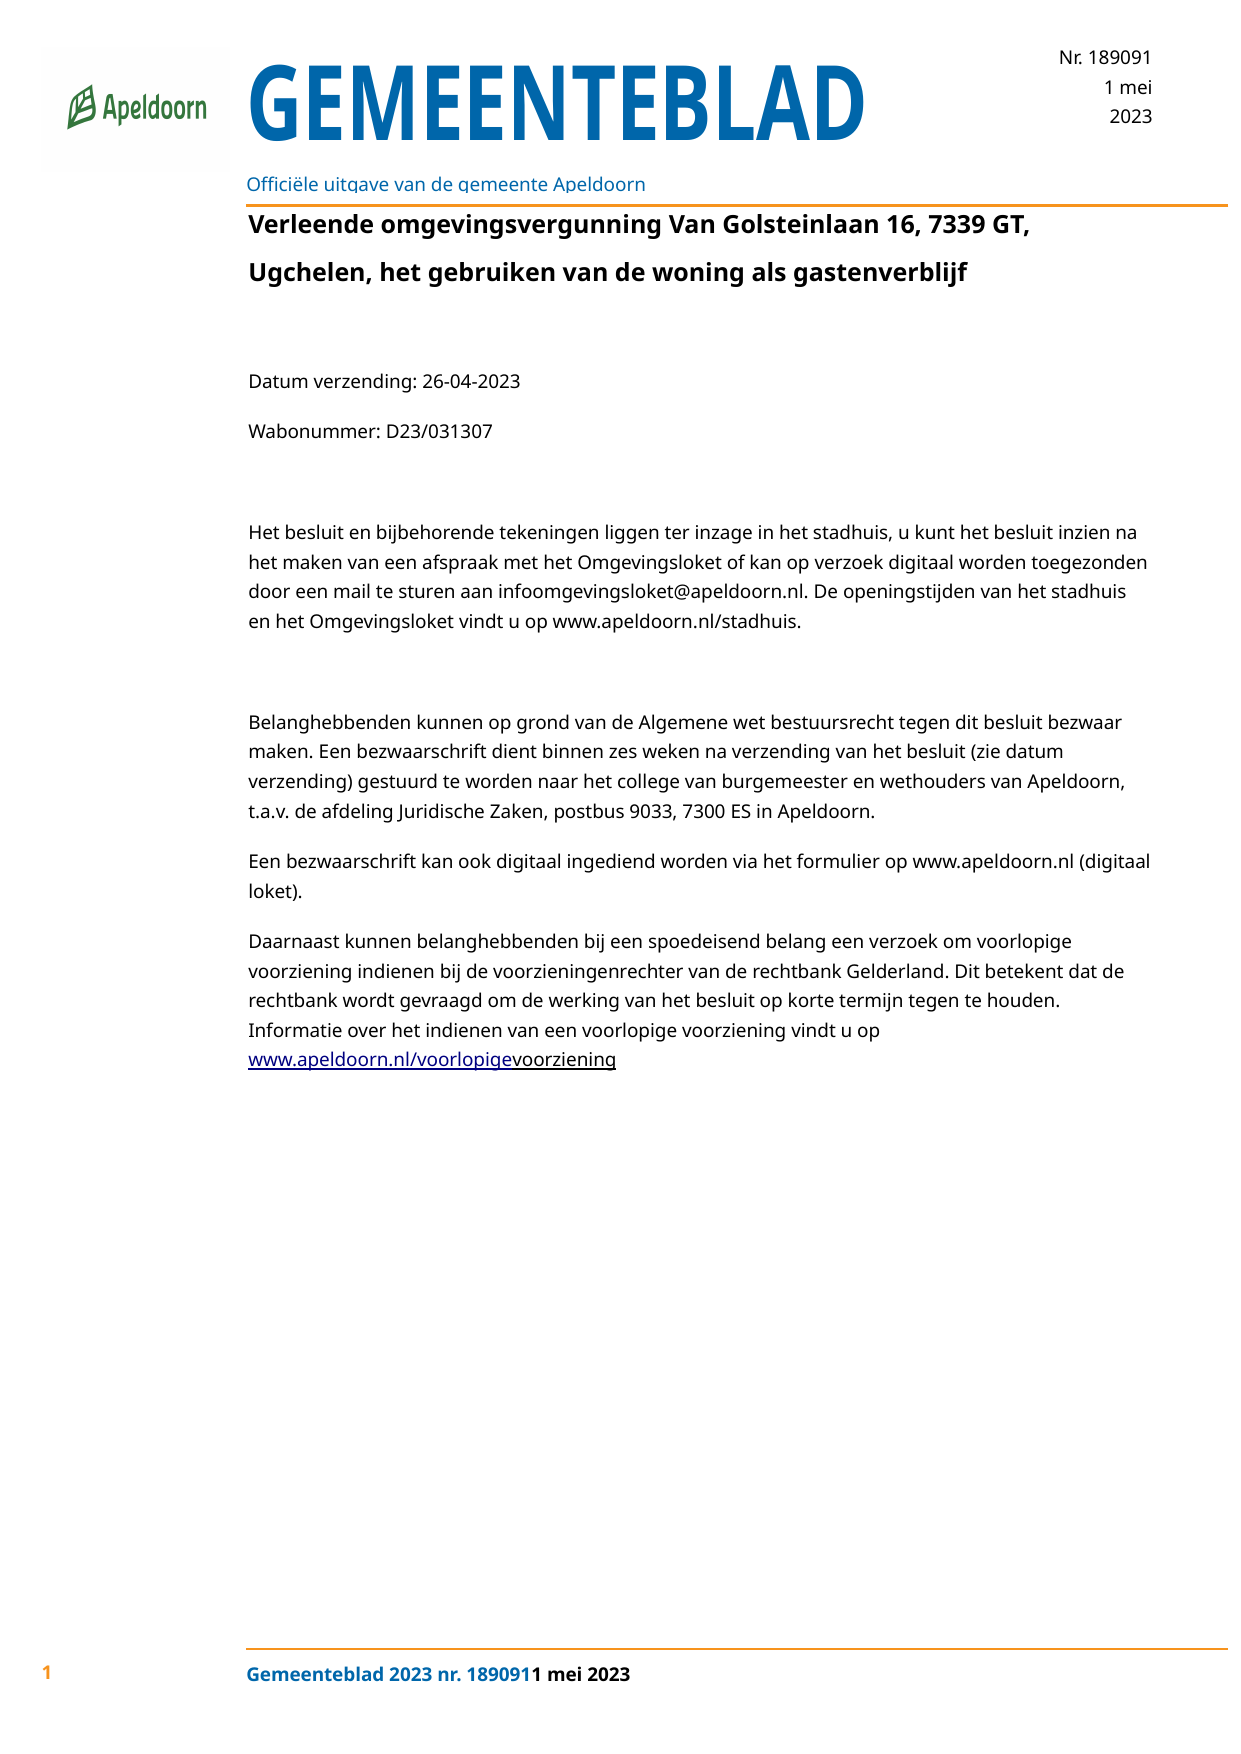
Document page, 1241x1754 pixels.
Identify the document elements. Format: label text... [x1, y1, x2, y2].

text Wabonummer: D23/031307 [248, 419, 1152, 444]
text Belanghebbenden kunnen op grond van de Algemene wet bestuursrecht tegen dit besluit bezwaar maken. Een bezwaarschrift dient binnen zes weken na verzending van het besluit (zie datum verzending) gestuurd te worden naar het college van burgemeester en wethouders van Apeldoorn, t.a.v. de afdeling Juridische Zaken, postbus 9033, 7300 ES in Apeldoorn. [248, 709, 1152, 824]
text Daarnaast kunnen belanghebbenden bij een spoedeisend belang een verzoek om voorlopige voorziening indienen bij de voorzieningenrechter van de rechtbank Gelderland. Dit betekent dat de rechtbank wordt gevraagd om de werking van het besluit op korte termijn tegen te houden. Informatie over het indienen van een voorlopige voorziening vindt u op www.apeldoorn.nl/voorlopigevoorziening [248, 928, 1152, 1072]
text Datum verzending: 26-04-2023 [248, 368, 1152, 394]
text Het besluit en bijbehorende tekeningen liggen ter inzage in het stadhuis, u kunt het besluit inzien na het maken van een afspraak met het Omgevingsloket of kan op verzoek digitaal worden toegezonden door een mail te sturen aan infoomgevingsloket@apeldoorn.nl. De openingstijden van het stadhuis en het Omgevingsloket vindt u op www.apeldoorn.nl/stadhuis. [248, 519, 1152, 634]
picture [41, 47, 231, 172]
text Een bezwaarschrift kan ook digitaal ingediend worden via het formulier op www.apeldoorn.nl (digitaal loket). [248, 848, 1152, 904]
text Verleende omgevingsvergunning Van Golsteinlaan 16, 7339 GT, Ugchelen, het gebruiken van de woning als gastenverblijf [248, 207, 1152, 288]
